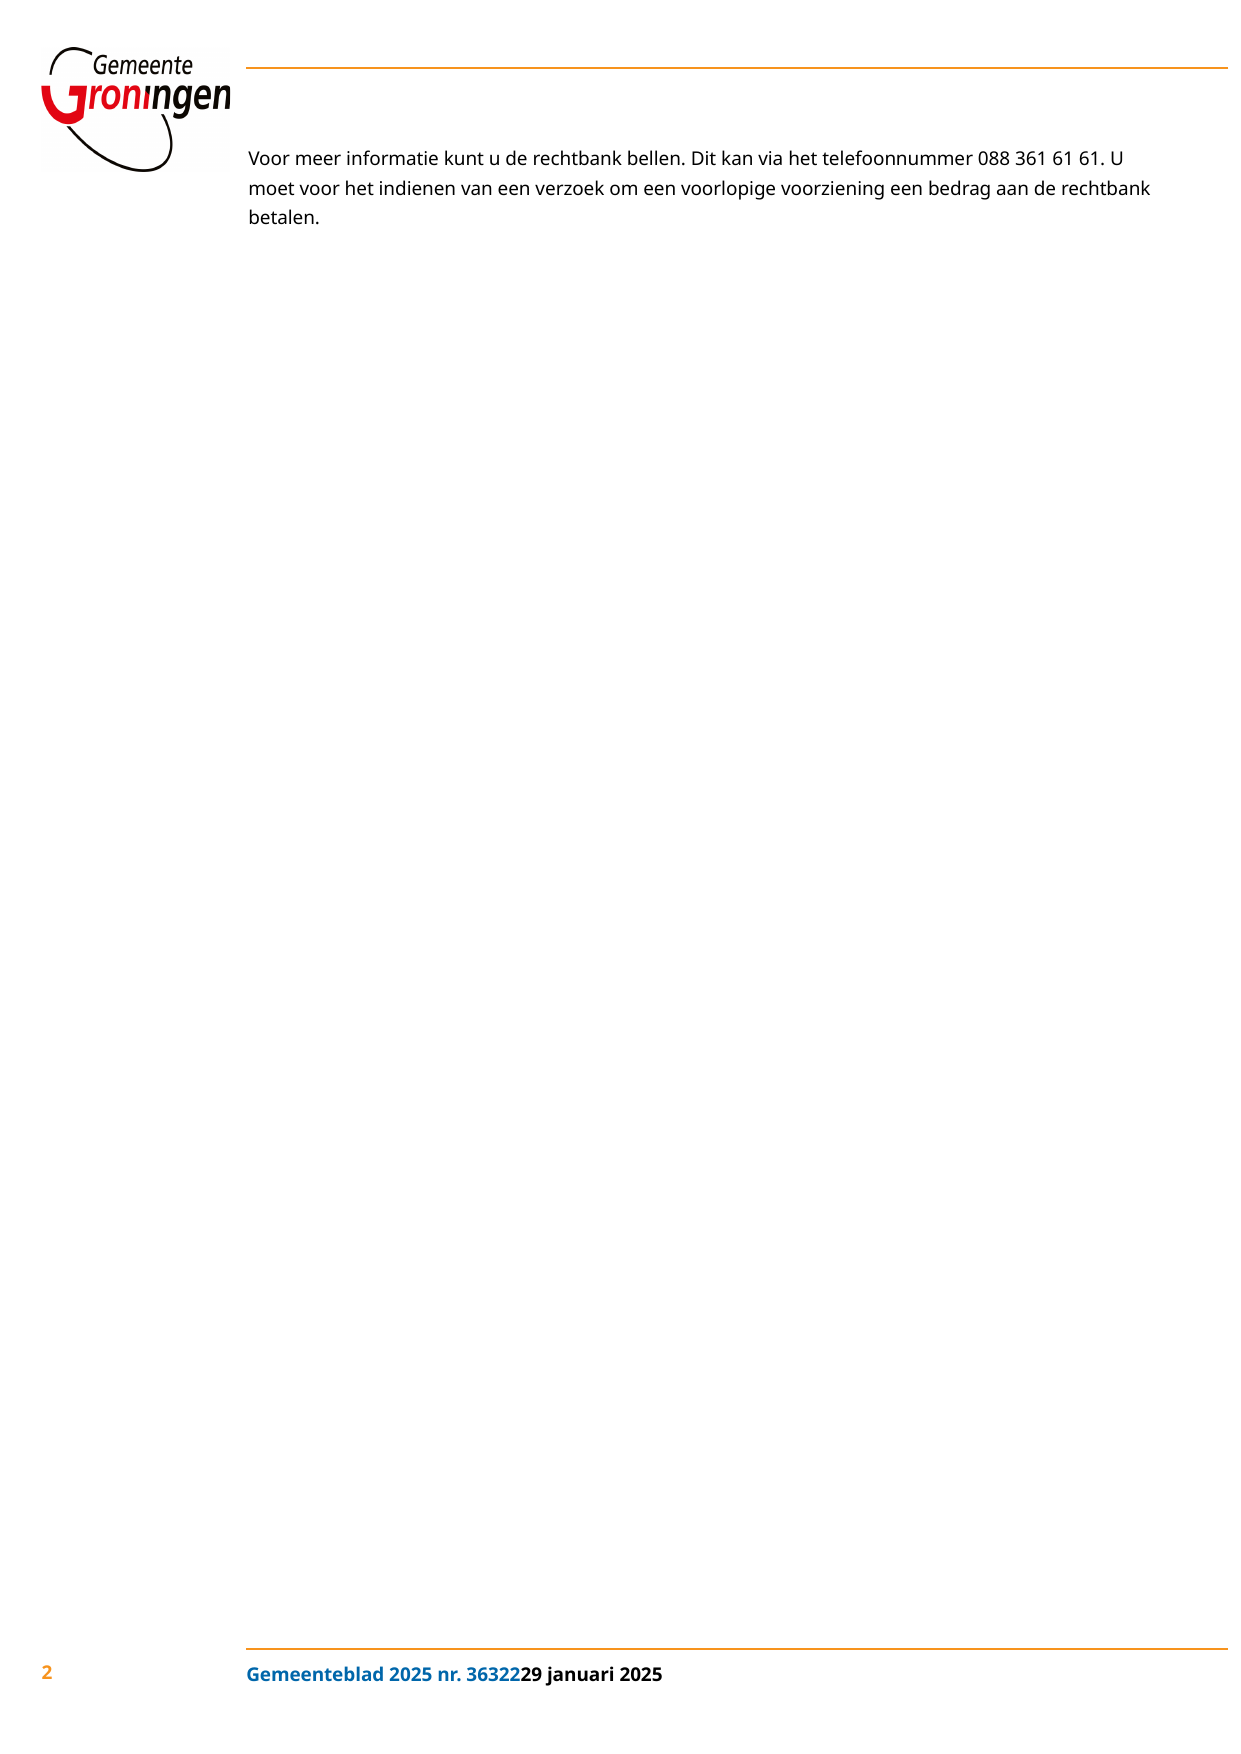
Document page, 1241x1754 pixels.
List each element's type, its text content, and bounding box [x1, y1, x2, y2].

text Voor meer informatie kunt u de rechtbank bellen. Dit kan via het telefoonnummer 088 361 61 61. U moet voor het indienen van een verzoek om een voorlopige voorziening een bedrag aan de rechtbank betalen. [248, 145, 1152, 230]
picture [41, 47, 231, 172]
